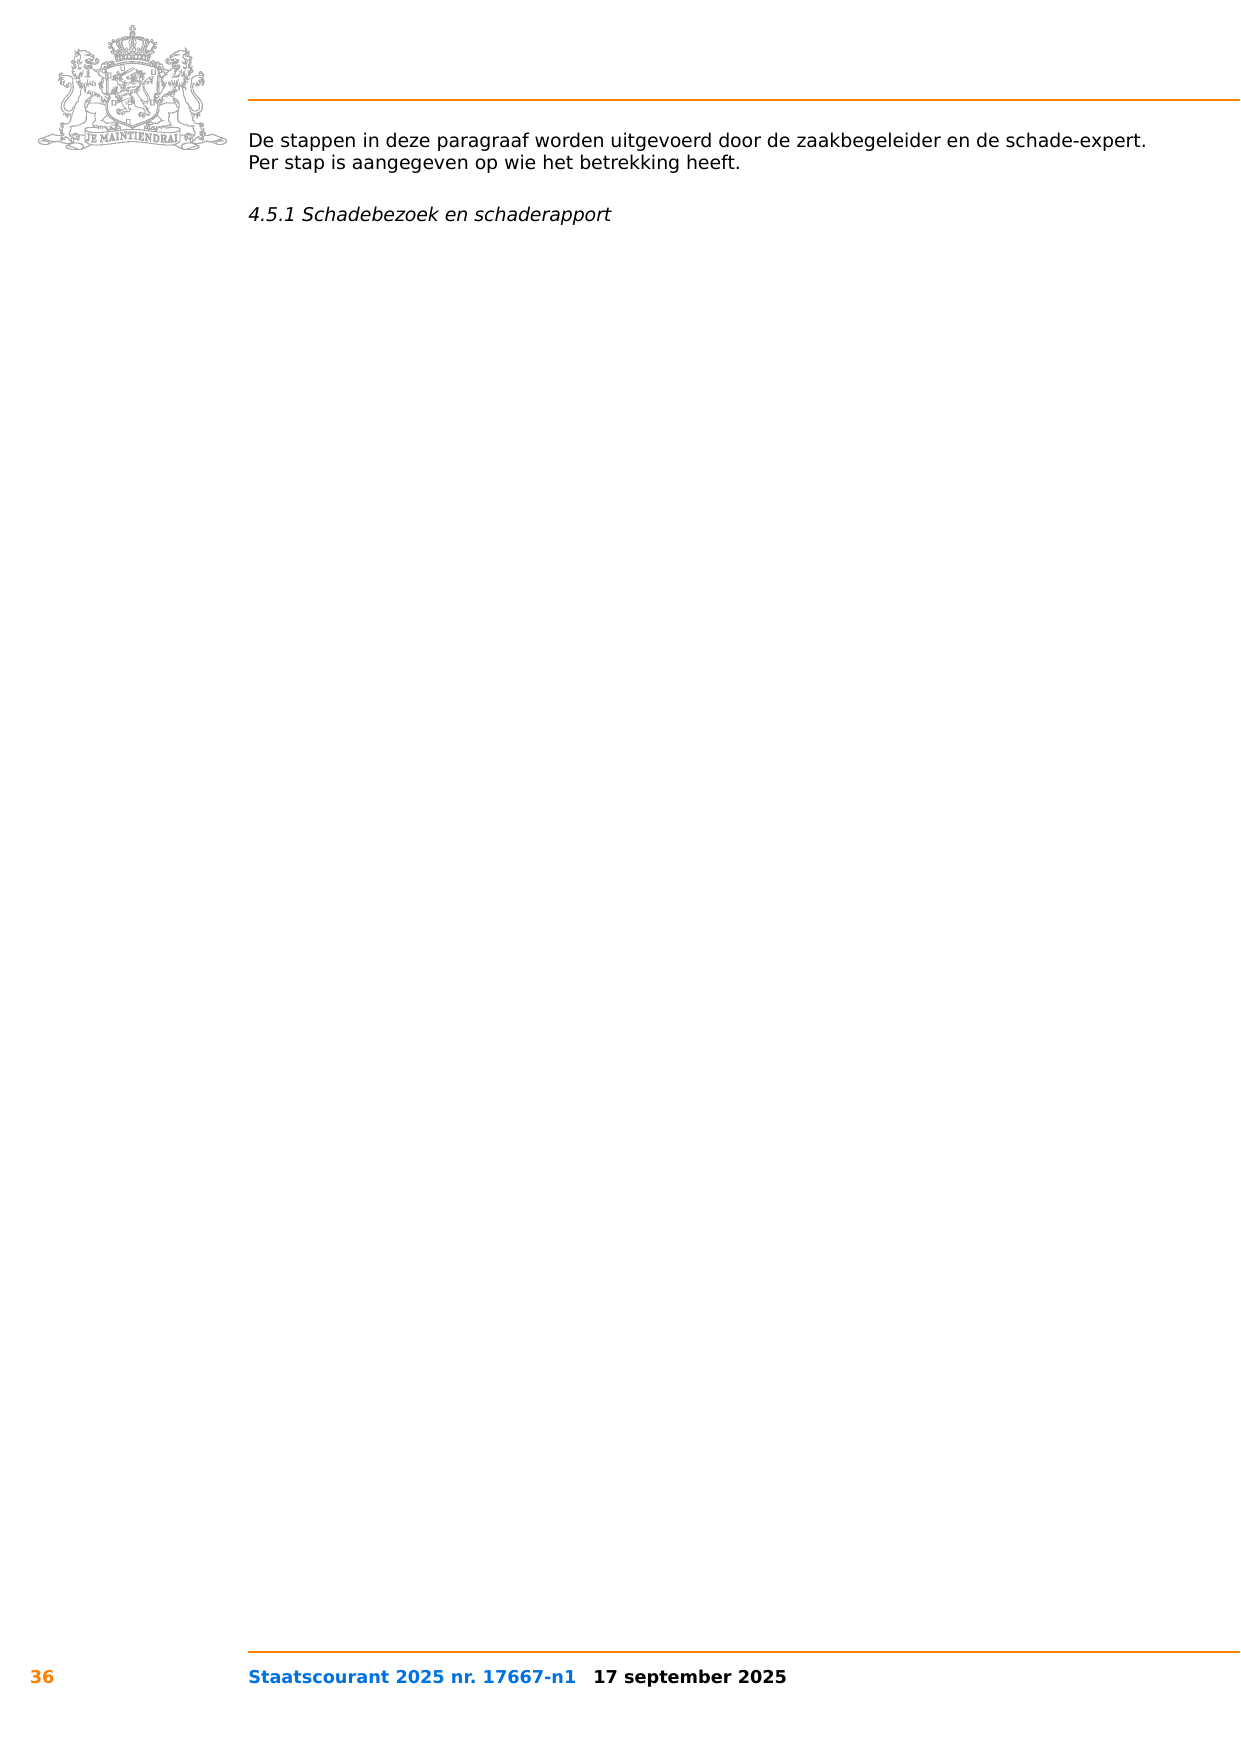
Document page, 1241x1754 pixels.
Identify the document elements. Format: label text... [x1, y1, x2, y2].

text De stappen in deze paragraaf worden uitgevoerd door de zaakbegeleider en de schade-expert. Per stap is aangegeven op wie het betrekking heeft. [248, 130, 1163, 174]
picture [38, 25, 227, 150]
subtitle 4.5.1 Schadebezoek en schaderapport [248, 204, 1163, 226]
